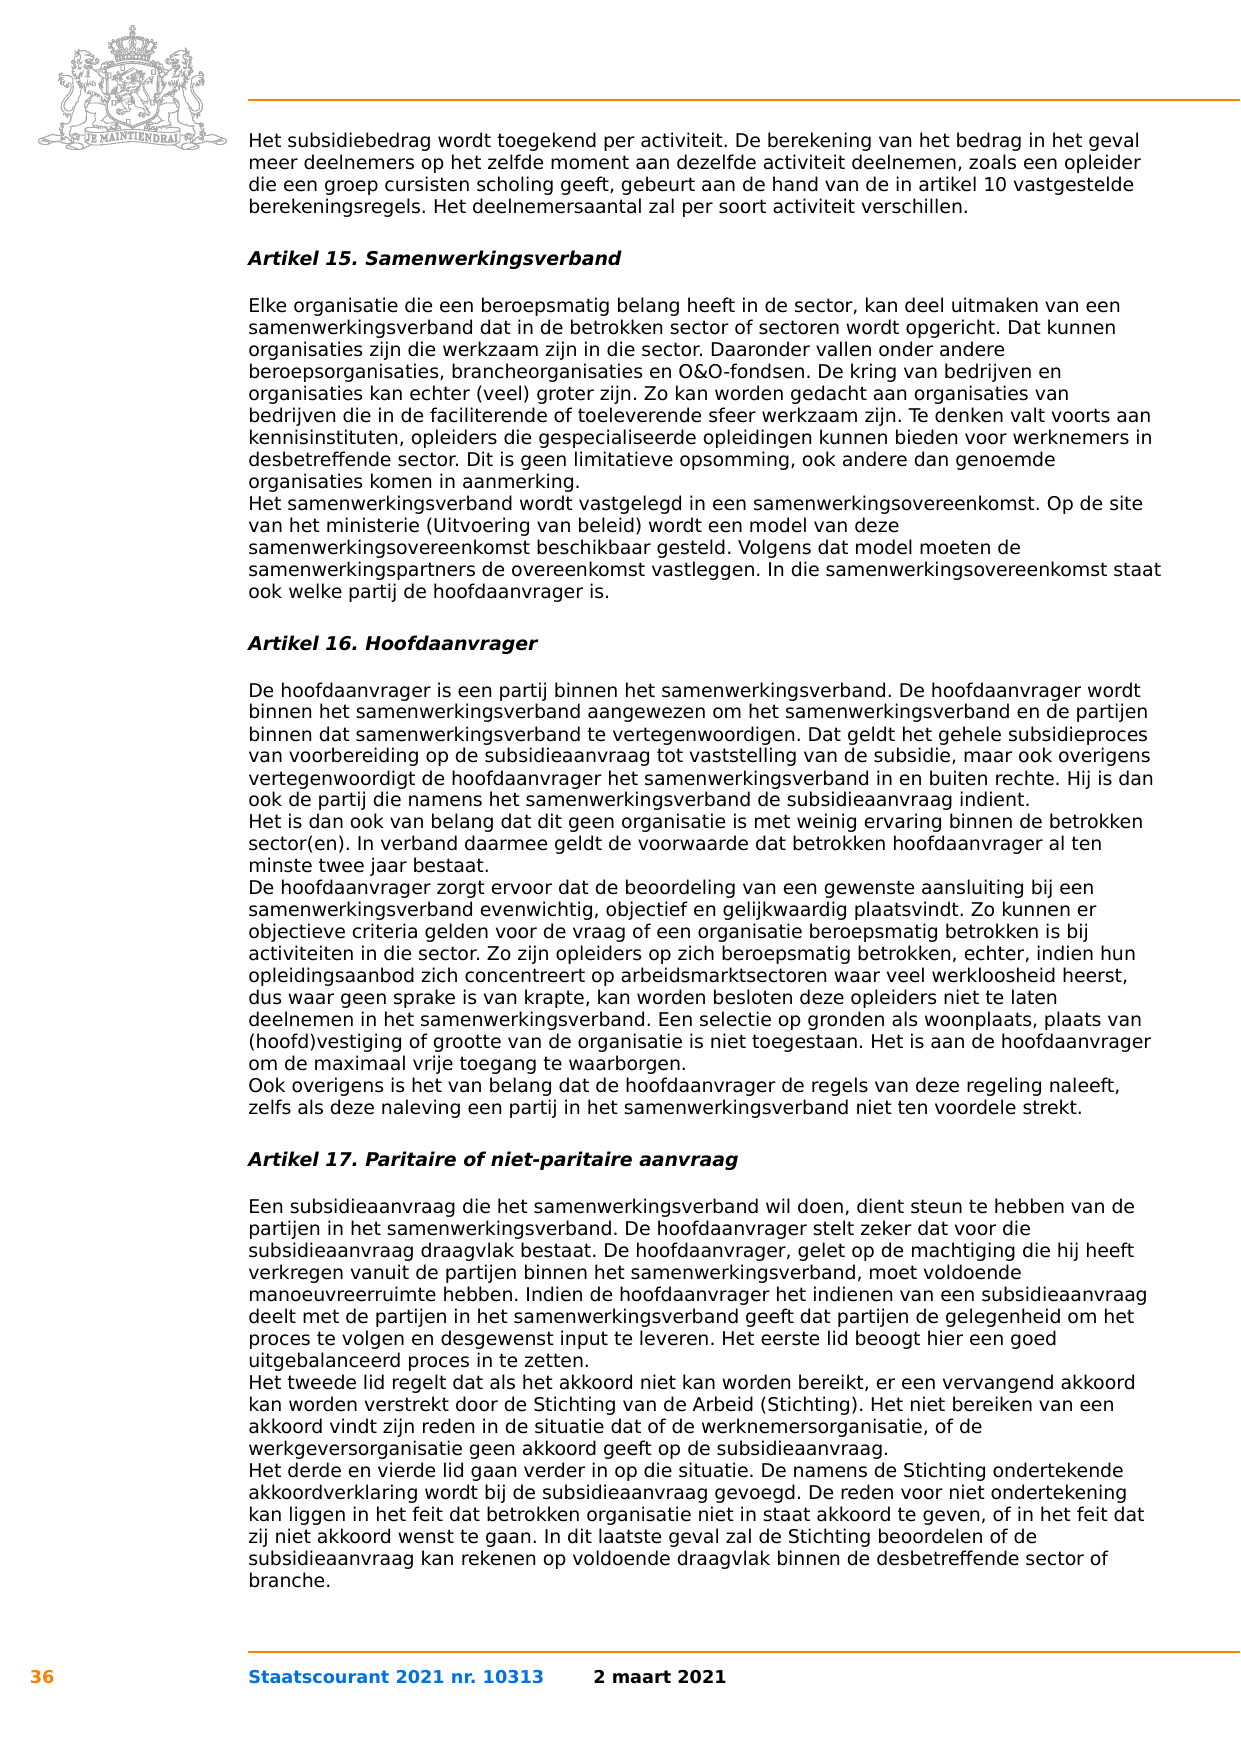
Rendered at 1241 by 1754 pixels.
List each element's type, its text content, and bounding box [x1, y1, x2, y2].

text Het is dan ook van belang dat dit geen organisatie is met weinig ervaring binnen de betrokken sector(en). In verband daarmee geldt de voorwaarde dat betrokken hoofdaanvrager al ten minste twee jaar bestaat. [248, 811, 1163, 877]
text De hoofdaanvrager zorgt ervoor dat de beoordeling van een gewenste aansluiting bij een samenwerkingsverband evenwichtig, objectief en gelijkwaardig plaatsvindt. Zo kunnen er objectieve criteria gelden voor de vraag of een organisatie beroepsmatig betrokken is bij activiteiten in die sector. Zo zijn opleiders op zich beroepsmatig betrokken, echter, indien hun opleidingsaanbod zich concentreert op arbeidsmarktsectoren waar veel werkloosheid heerst, dus waar geen sprake is van krapte, kan worden besloten deze opleiders niet te laten deelnemen in het samenwerkingsverband. Een selectie op gronden als woonplaats, plaats van (hoofd)vestiging of grootte van de organisatie is niet toegestaan. Het is aan de hoofdaanvrager om de maximaal vrije toegang te waarborgen. [248, 877, 1163, 1075]
text De hoofdaanvrager is een partij binnen het samenwerkingsverband. De hoofdaanvrager wordt binnen het samenwerkingsverband aangewezen om het samenwerkingsverband en de partijen binnen dat samenwerkingsverband te vertegenwoordigen. Dat geldt het gehele subsidieproces van voorbereiding op de subsidieaanvraag tot vaststelling van de subsidie, maar ook overigens vertegenwoordigt de hoofdaanvrager het samenwerkingsverband in en buiten rechte. Hij is dan ook de partij die namens het samenwerkingsverband de subsidieaanvraag indient. [248, 679, 1163, 811]
text Ook overigens is het van belang dat de hoofdaanvrager de regels van deze regeling naleeft, zelfs als deze naleving een partij in het samenwerkingsverband niet ten voordele strekt. [248, 1075, 1163, 1119]
subtitle Artikel 15. Samenwerkingsverband [248, 248, 1163, 270]
text Het samenwerkingsverband wordt vastgelegd in een samenwerkingsovereenkomst. Op de site van het ministerie (Uitvoering van beleid) wordt een model van deze samenwerkingsovereenkomst beschikbaar gesteld. Volgens dat model moeten de samenwerkingspartners de overeenkomst vastleggen. In die samenwerkingsovereenkomst staat ook welke partij de hoofdaanvrager is. [248, 493, 1163, 602]
text Elke organisatie die een beroepsmatig belang heeft in de sector, kan deel uitmaken van een samenwerkingsverband dat in de betrokken sector of sectoren wordt opgericht. Dat kunnen organisaties zijn die werkzaam zijn in die sector. Daaronder vallen onder andere beroepsorganisaties, brancheorganisaties en O&O-fondsen. De kring van bedrijven en organisaties kan echter (veel) groter zijn. Zo kan worden gedacht aan organisaties van bedrijven die in de faciliterende of toeleverende sfeer werkzaam zijn. Te denken valt voorts aan kennisinstituten, opleiders die gespecialiseerde opleidingen kunnen bieden voor werknemers in desbetreffende sector. Dit is geen limitatieve opsomming, ook andere dan genoemde organisaties komen in aanmerking. [248, 295, 1163, 493]
text Het derde en vierde lid gaan verder in op die situatie. De namens de Stichting ondertekende akkoordverklaring wordt bij de subsidieaanvraag gevoegd. De reden voor niet ondertekening kan liggen in het feit dat betrokken organisatie niet in staat akkoord te geven, of in het feit dat zij niet akkoord wenst te gaan. In dit laatste geval zal de Stichting beoordelen of de subsidieaanvraag kan rekenen op voldoende draagvlak binnen de desbetreffende sector of branche. [248, 1460, 1163, 1592]
text Het tweede lid regelt dat als het akkoord niet kan worden bereikt, er een vervangend akkoord kan worden verstrekt door de Stichting van de Arbeid (Stichting). Het niet bereiken van een akkoord vindt zijn reden in de situatie dat of de werknemersorganisatie, of de werkgeversorganisatie geen akkoord geeft op de subsidieaanvraag. [248, 1372, 1163, 1460]
text Het subsidiebedrag wordt toegekend per activiteit. De berekening van het bedrag in het geval meer deelnemers op het zelfde moment aan dezelfde activiteit deelnemen, zoals een opleider die een groep cursisten scholing geeft, gebeurt aan de hand van de in artikel 10 vastgestelde berekeningsregels. Het deelnemersaantal zal per soort activiteit verschillen. [248, 130, 1163, 218]
subtitle Artikel 16. Hoofdaanvrager [248, 632, 1163, 654]
text Een subsidieaanvraag die het samenwerkingsverband wil doen, dient steun te hebben van de partijen in het samenwerkingsverband. De hoofdaanvrager stelt zeker dat voor die subsidieaanvraag draagvlak bestaat. De hoofdaanvrager, gelet op de machtiging die hij heeft verkregen vanuit de partijen binnen het samenwerkingsverband, moet voldoende manoeuvreerruimte hebben. Indien de hoofdaanvrager het indienen van een subsidieaanvraag deelt met de partijen in het samenwerkingsverband geeft dat partijen de gelegenheid om het proces te volgen en desgewenst input te leveren. Het eerste lid beoogt hier een goed uitgebalanceerd proces in te zetten. [248, 1196, 1163, 1372]
subtitle Artikel 17. Paritaire of niet-paritaire aanvraag [248, 1149, 1163, 1171]
picture [38, 25, 227, 150]
